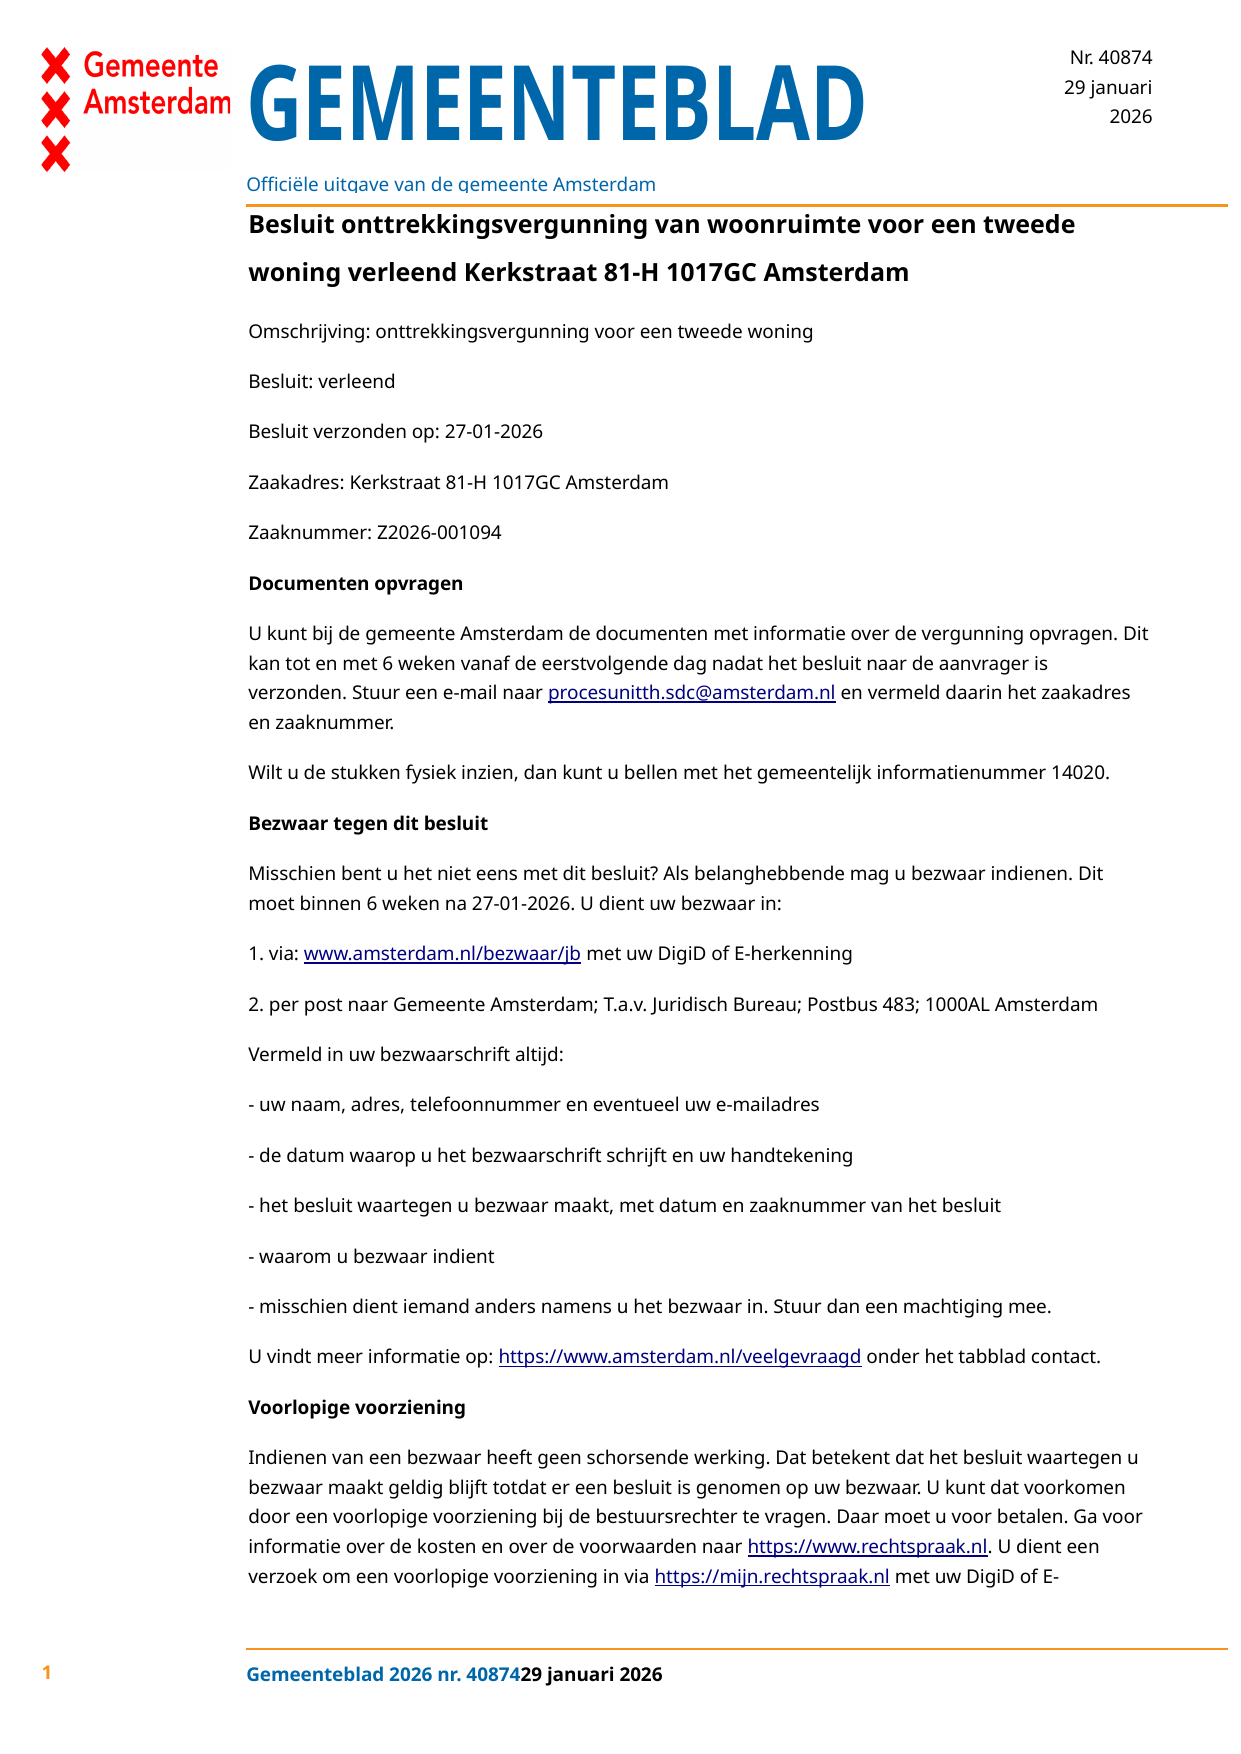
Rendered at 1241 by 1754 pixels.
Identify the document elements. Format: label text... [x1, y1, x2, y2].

text U kunt bij de gemeente Amsterdam de documenten met informatie over de vergunning opvragen. Dit kan tot en met 6 weken vanaf de eerstvolgende dag nadat het besluit naar de aanvrager is verzonden. Stuur een e-mail naar procesunitth.sdc@amsterdam.nl en vermeld daarin het zaakadres en zaaknummer. [248, 620, 1152, 735]
text 2. per post naar Gemeente Amsterdam; T.a.v. Juridisch Bureau; Postbus 483; 1000AL Amsterdam [248, 991, 1152, 1017]
text Zaaknummer: Z2026-001094 [248, 519, 1152, 545]
text Besluit onttrekkingsvergunning van woonruimte voor een tweede woning verleend Kerkstraat 81-H 1017GC Amsterdam [248, 207, 1152, 288]
picture [41, 47, 231, 172]
text Besluit verzonden op: 27-01-2026 [248, 419, 1152, 444]
text Documenten opvragen [248, 570, 1152, 596]
text U vindt meer informatie op: https://www.amsterdam.nl/veelgevraagd onder het tabblad contact. [248, 1344, 1152, 1369]
text 1. via: www.amsterdam.nl/bezwaar/jb met uw DigiD of E-herkenning [248, 940, 1152, 966]
text Indienen van een bezwaar heeft geen schorsende werking. Dat betekent dat het besluit waartegen u bezwaar maakt geldig blijft totdat er een besluit is genomen op uw bezwaar. U kunt dat voorkomen door een voorlopige voorziening bij de bestuursrechter te vragen. Daar moet u voor betalen. Ga voor informatie over de kosten en over de voorwaarden naar https://www.rechtspraak.nl. U dient een verzoek om een voorlopige voorziening in via https://mijn.rechtspraak.nl met uw DigiD of E- [248, 1444, 1152, 1589]
text Bezwaar tegen dit besluit [248, 810, 1152, 836]
text - uw naam, adres, telefoonnummer en eventueel uw e-mailadres [248, 1092, 1152, 1117]
text Zaakadres: Kerkstraat 81-H 1017GC Amsterdam [248, 469, 1152, 495]
text Voorlopige voorziening [248, 1394, 1152, 1420]
text - misschien dient iemand anders namens u het bezwaar in. Stuur dan een machtiging mee. [248, 1293, 1152, 1319]
text Omschrijving: onttrekkingsvergunning voor een tweede woning [248, 318, 1152, 344]
text Vermeld in uw bezwaarschrift altijd: [248, 1041, 1152, 1067]
text - de datum waarop u het bezwaarschrift schrijft en uw handtekening [248, 1142, 1152, 1168]
text - het besluit waartegen u bezwaar maakt, met datum en zaaknummer van het besluit [248, 1192, 1152, 1218]
text - waarom u bezwaar indient [248, 1243, 1152, 1269]
text Misschien bent u het niet eens met dit besluit? Als belanghebbende mag u bezwaar indienen. Dit moet binnen 6 weken na 27-01-2026. U dient uw bezwaar in: [248, 860, 1152, 916]
text Besluit: verleend [248, 368, 1152, 394]
text Wilt u de stukken fysiek inzien, dan kunt u bellen met het gemeentelijk informatienummer 14020. [248, 759, 1152, 785]
